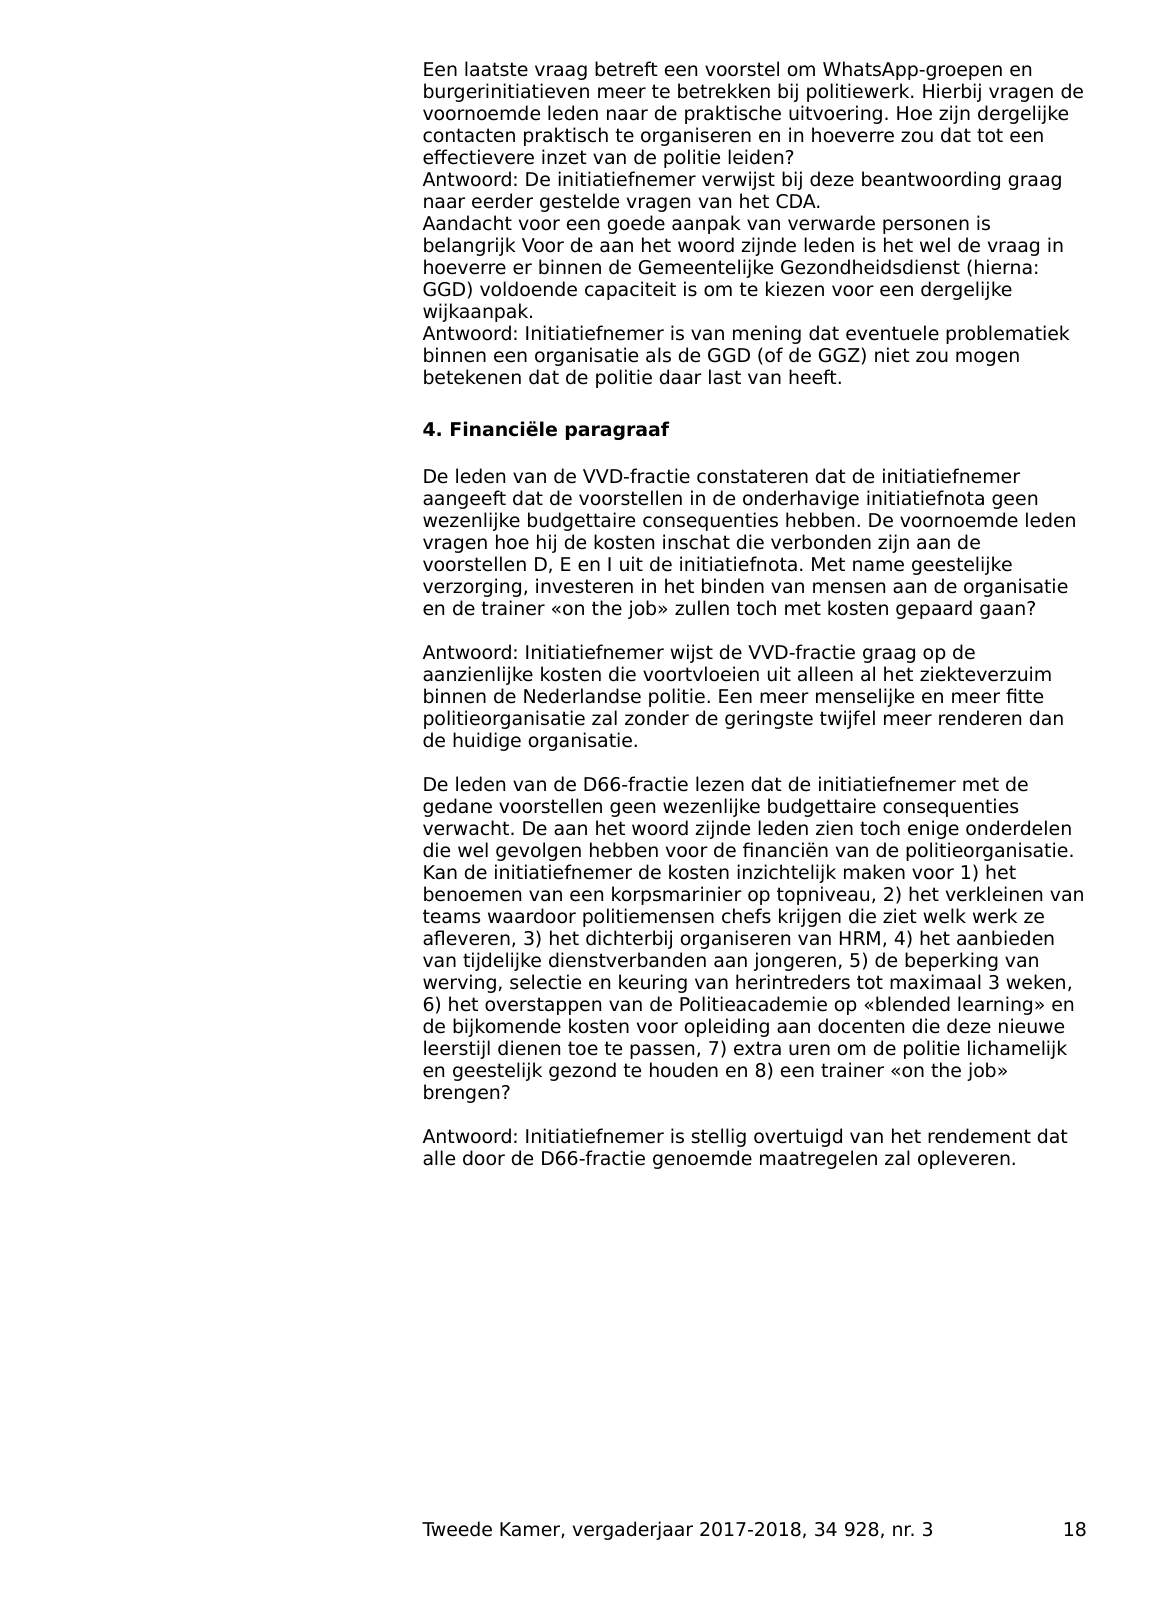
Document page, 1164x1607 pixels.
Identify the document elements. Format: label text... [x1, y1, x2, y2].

text De leden van de VVD-fractie constateren dat de initiatiefnemer aangeeft dat de voorstellen in de onderhavige initiatiefnota geen wezenlijke budgettaire consequenties hebben. De voornoemde leden vragen hoe hij de kosten inschat die verbonden zijn aan de voorstellen D, E en I uit de initiatiefnota. Met name geestelijke verzorging, investeren in het binden van mensen aan de organisatie en de trainer «on the job» zullen toch met kosten gepaard gaan? [422, 466, 1087, 619]
text Antwoord: Initiatiefnemer is stellig overtuigd van het rendement dat alle door de D66-fractie genoemde maatregelen zal opleveren. [422, 1126, 1087, 1170]
text Antwoord: Initiatiefnemer wijst de VVD-fractie graag op de aanzienlijke kosten die voortvloeien uit alleen al het ziekteverzuim binnen de Nederlandse politie. Een meer menselijke en meer fitte politieorganisatie zal zonder de geringste twijfel meer renderen dan de huidige organisatie. [422, 642, 1087, 752]
text Aandacht voor een goede aanpak van verwarde personen is belangrijk Voor de aan het woord zijnde leden is het wel de vraag in hoeverre er binnen de Gemeentelijke Gezondheidsdienst (hierna: GGD) voldoende capaciteit is om te kiezen voor een dergelijke wijkaanpak. [422, 213, 1087, 323]
text De leden van de D66-fractie lezen dat de initiatiefnemer met de gedane voorstellen geen wezenlijke budgettaire consequenties verwacht. De aan het woord zijnde leden zien toch enige onderdelen die wel gevolgen hebben voor de financiën van de politieorganisatie. Kan de initiatiefnemer de kosten inzichtelijk maken voor 1) het benoemen van een korpsmarinier op topniveau, 2) het verkleinen van teams waardoor politiemensen chefs krijgen die ziet welk werk ze afleveren, 3) het dichterbij organiseren van HRM, 4) het aanbieden van tijdelijke dienstverbanden aan jongeren, 5) de beperking van werving, selectie en keuring van herintreders tot maximaal 3 weken, 6) het overstappen van de Politieacademie op «blended learning» en de bijkomende kosten voor opleiding aan docenten die deze nieuwe leerstijl dienen toe te passen, 7) extra uren om de politie lichamelijk en geestelijk gezond te houden en 8) een trainer «on the job» brengen? [422, 774, 1087, 1103]
text Antwoord: De initiatiefnemer verwijst bij deze beantwoording graag naar eerder gestelde vragen van het CDA. [422, 169, 1087, 213]
text Antwoord: Initiatiefnemer is van mening dat eventuele problematiek binnen een organisatie als de GGD (of de GGZ) niet zou mogen betekenen dat de politie daar last van heeft. [422, 323, 1087, 389]
text Een laatste vraag betreft een voorstel om WhatsApp-groepen en burgerinitiatieven meer te betrekken bij politiewerk. Hierbij vragen de voornoemde leden naar de praktische uitvoering. Hoe zijn dergelijke contacten praktisch te organiseren en in hoeverre zou dat tot een effectievere inzet van de politie leiden? [422, 59, 1087, 169]
subtitle 4. Financiële paragraaf [422, 419, 1087, 441]
